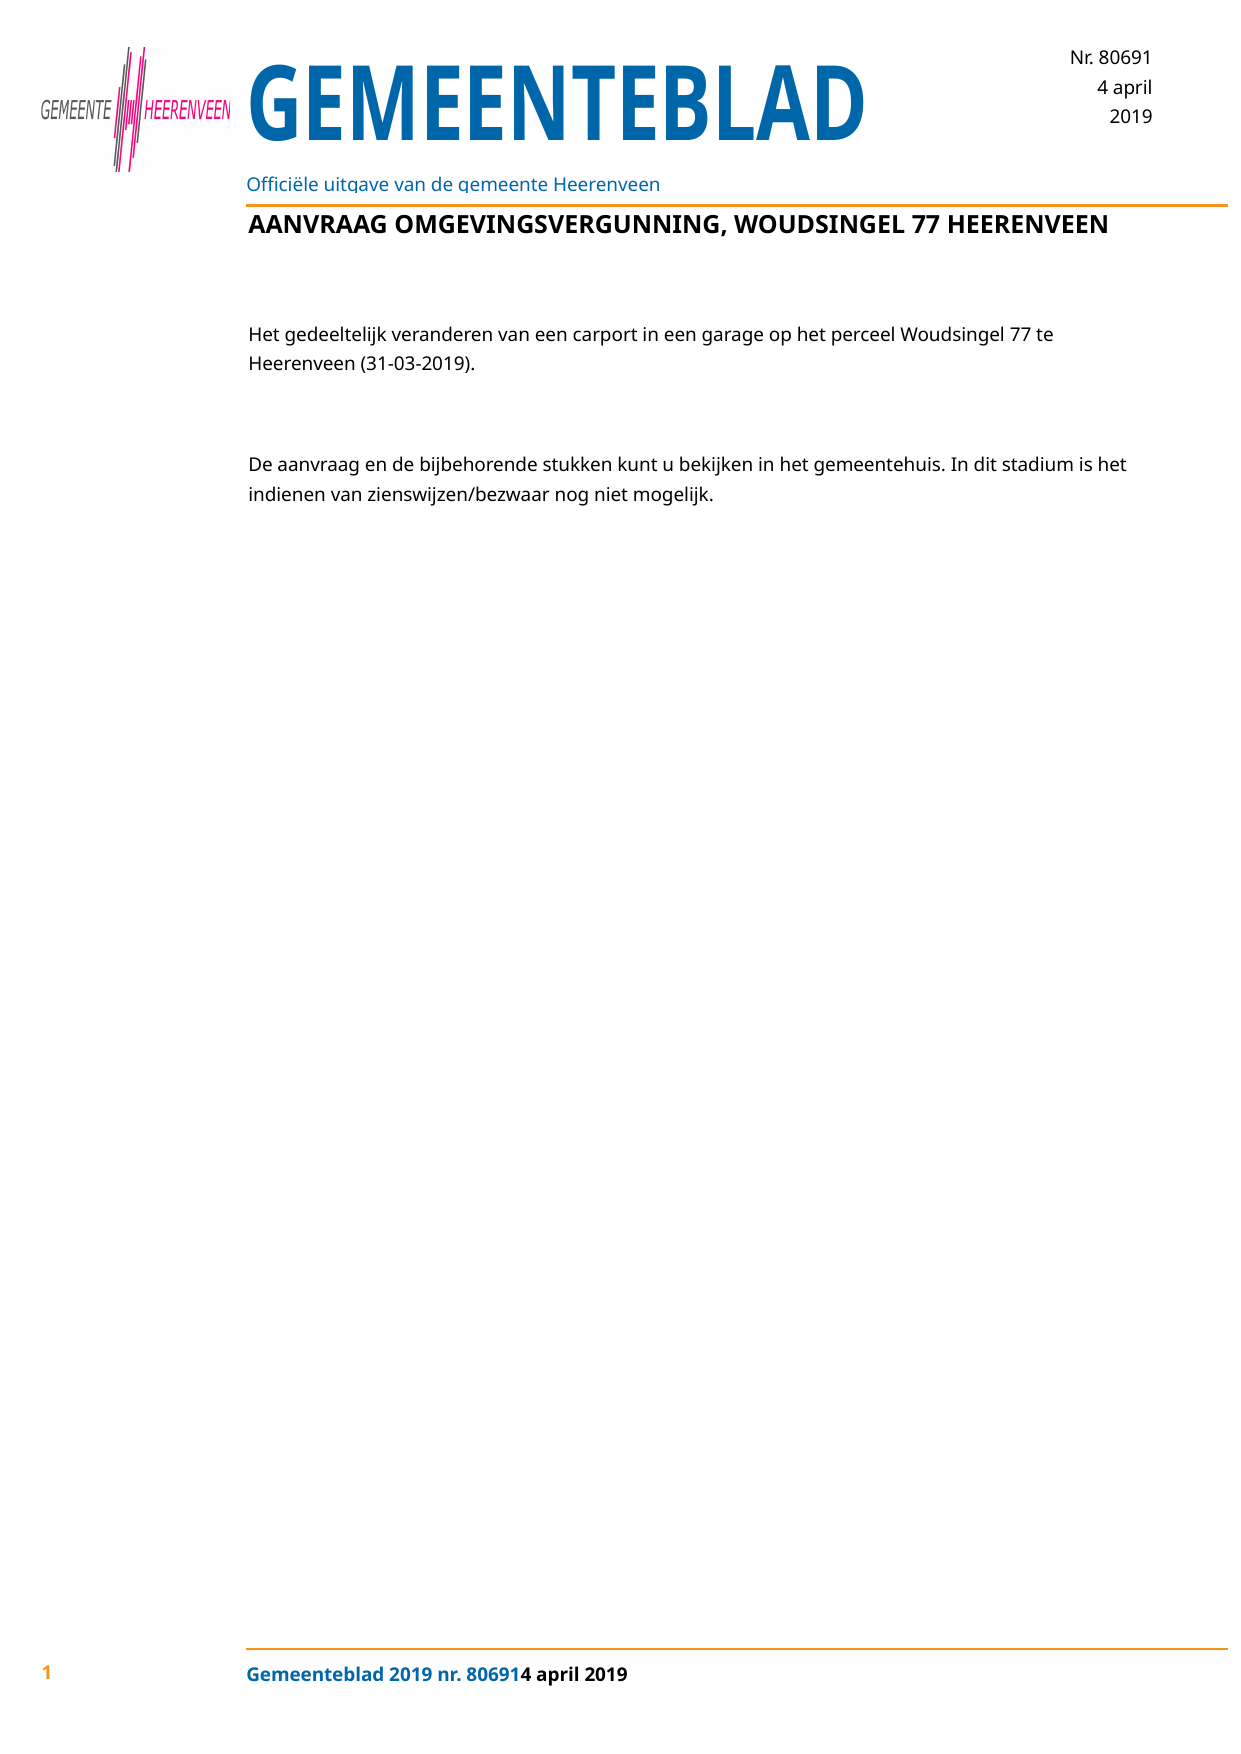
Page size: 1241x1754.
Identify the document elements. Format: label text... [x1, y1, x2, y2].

text AANVRAAG OMGEVINGSVERGUNNING, WOUDSINGEL 77 HEERENVEEN [248, 207, 1152, 241]
picture [41, 47, 231, 172]
text Het gedeeltelijk veranderen van een carport in een garage op het perceel Woudsingel 77 te Heerenveen (31-03-2019). [248, 321, 1152, 376]
text De aanvraag en de bijbehorende stukken kunt u bekijken in het gemeentehuis. In dit stadium is het indienen van zienswijzen/bezwaar nog niet mogelijk. [248, 451, 1152, 506]
